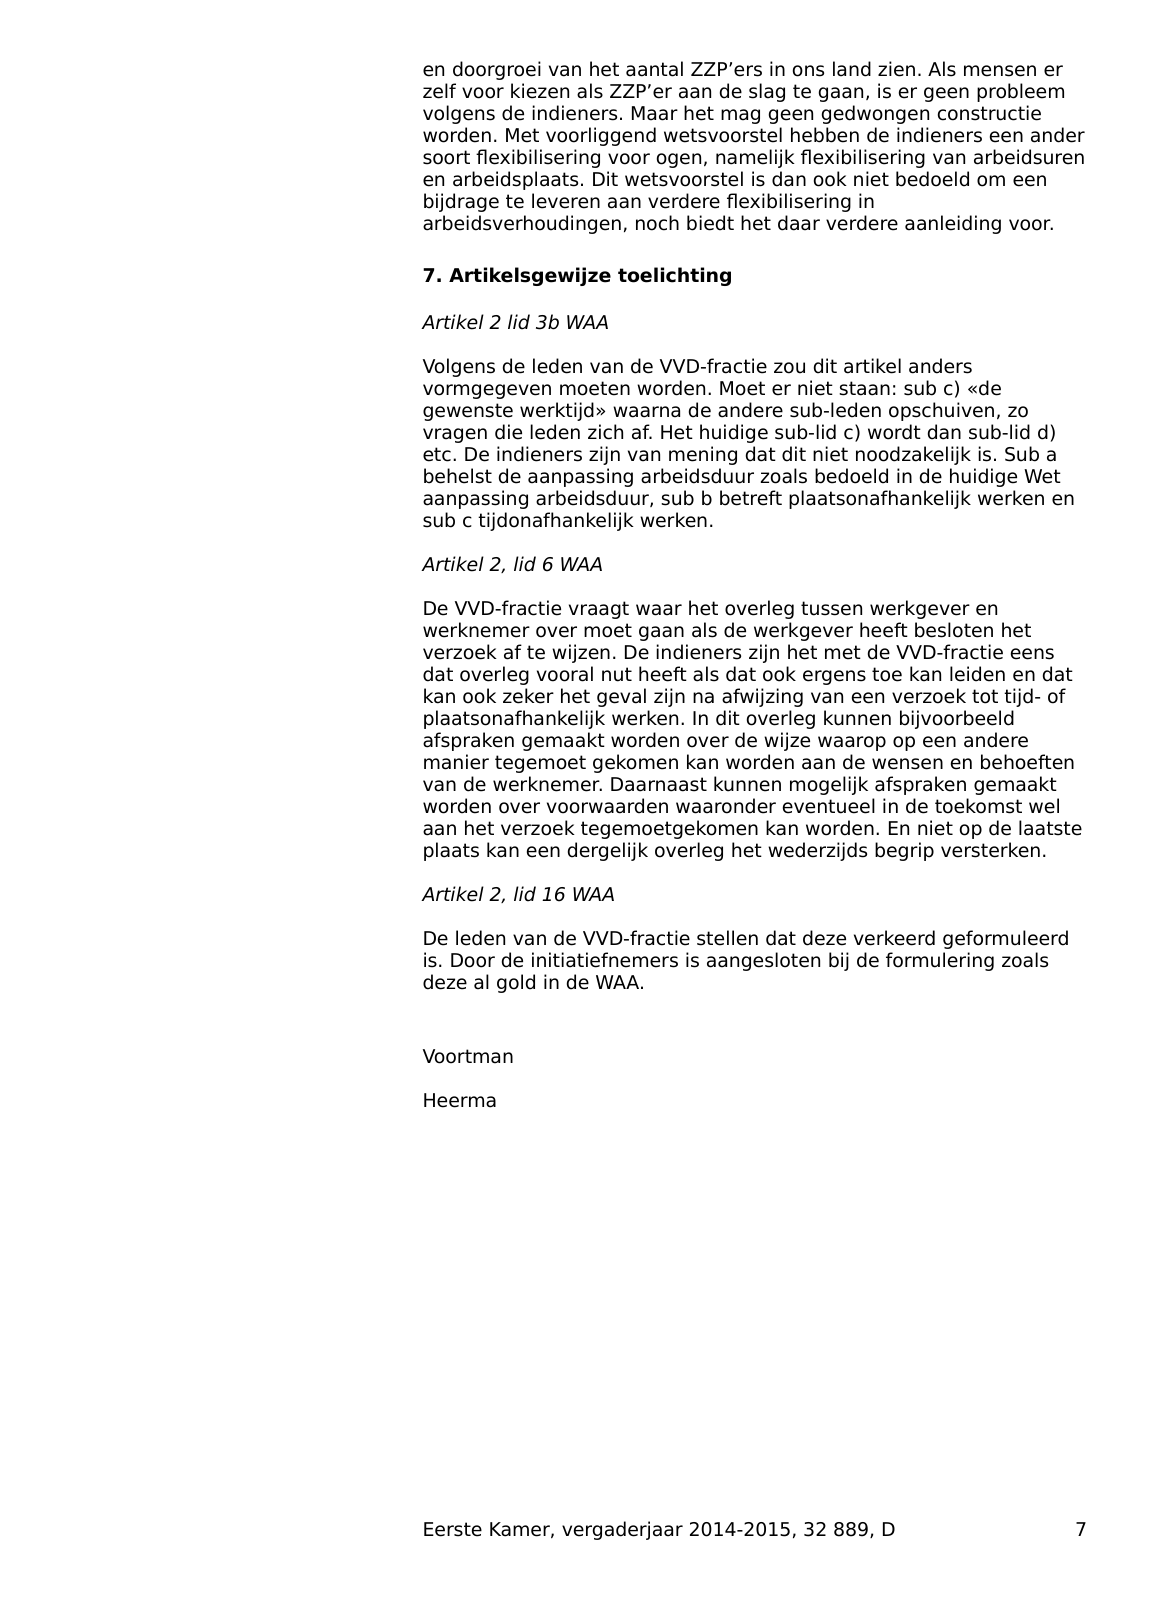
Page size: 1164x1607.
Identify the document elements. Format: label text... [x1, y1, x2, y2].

subtitle Artikel 2, lid 6 WAA [422, 554, 1087, 576]
text Voortman Heerma [422, 1024, 1087, 1112]
subtitle Artikel 2 lid 3b WAA [422, 312, 1087, 334]
text en doorgroei van het aantal ZZP’ers in ons land zien. Als mensen er zelf voor kiezen als ZZP’er aan de slag te gaan, is er geen probleem volgens de indieners. Maar het mag geen gedwongen constructie worden. Met voorliggend wetsvoorstel hebben de indieners een ander soort flexibilisering voor ogen, namelijk flexibilisering van arbeidsuren en arbeidsplaats. Dit wetsvoorstel is dan ook niet bedoeld om een bijdrage te leveren aan verdere flexibilisering in arbeidsverhoudingen, noch biedt het daar verdere aanleiding voor. [422, 59, 1087, 235]
subtitle 7. Artikelsgewijze toelichting [422, 265, 1087, 287]
text Volgens de leden van de VVD-fractie zou dit artikel anders vormgegeven moeten worden. Moet er niet staan: sub c) «de gewenste werktijd» waarna de andere sub-leden opschuiven, zo vragen die leden zich af. Het huidige sub-lid c) wordt dan sub-lid d) etc. De indieners zijn van mening dat dit niet noodzakelijk is. Sub a behelst de aanpassing arbeidsduur zoals bedoeld in de huidige Wet aanpassing arbeidsduur, sub b betreft plaatsonafhankelijk werken en sub c tijdonafhankelijk werken. [422, 356, 1087, 532]
text De leden van de VVD-fractie stellen dat deze verkeerd geformuleerd is. Door de initiatiefnemers is aangesloten bij de formulering zoals deze al gold in de WAA. [422, 928, 1087, 994]
subtitle Artikel 2, lid 16 WAA [422, 884, 1087, 906]
text De VVD-fractie vraagt waar het overleg tussen werkgever en werknemer over moet gaan als de werkgever heeft besloten het verzoek af te wijzen. De indieners zijn het met de VVD-fractie eens dat overleg vooral nut heeft als dat ook ergens toe kan leiden en dat kan ook zeker het geval zijn na afwijzing van een verzoek tot tijd- of plaatsonafhankelijk werken. In dit overleg kunnen bijvoorbeeld afspraken gemaakt worden over de wijze waarop op een andere manier tegemoet gekomen kan worden aan de wensen en behoeften van de werknemer. Daarnaast kunnen mogelijk afspraken gemaakt worden over voorwaarden waaronder eventueel in de toekomst wel aan het verzoek tegemoetgekomen kan worden. En niet op de laatste plaats kan een dergelijk overleg het wederzijds begrip versterken. [422, 598, 1087, 862]
